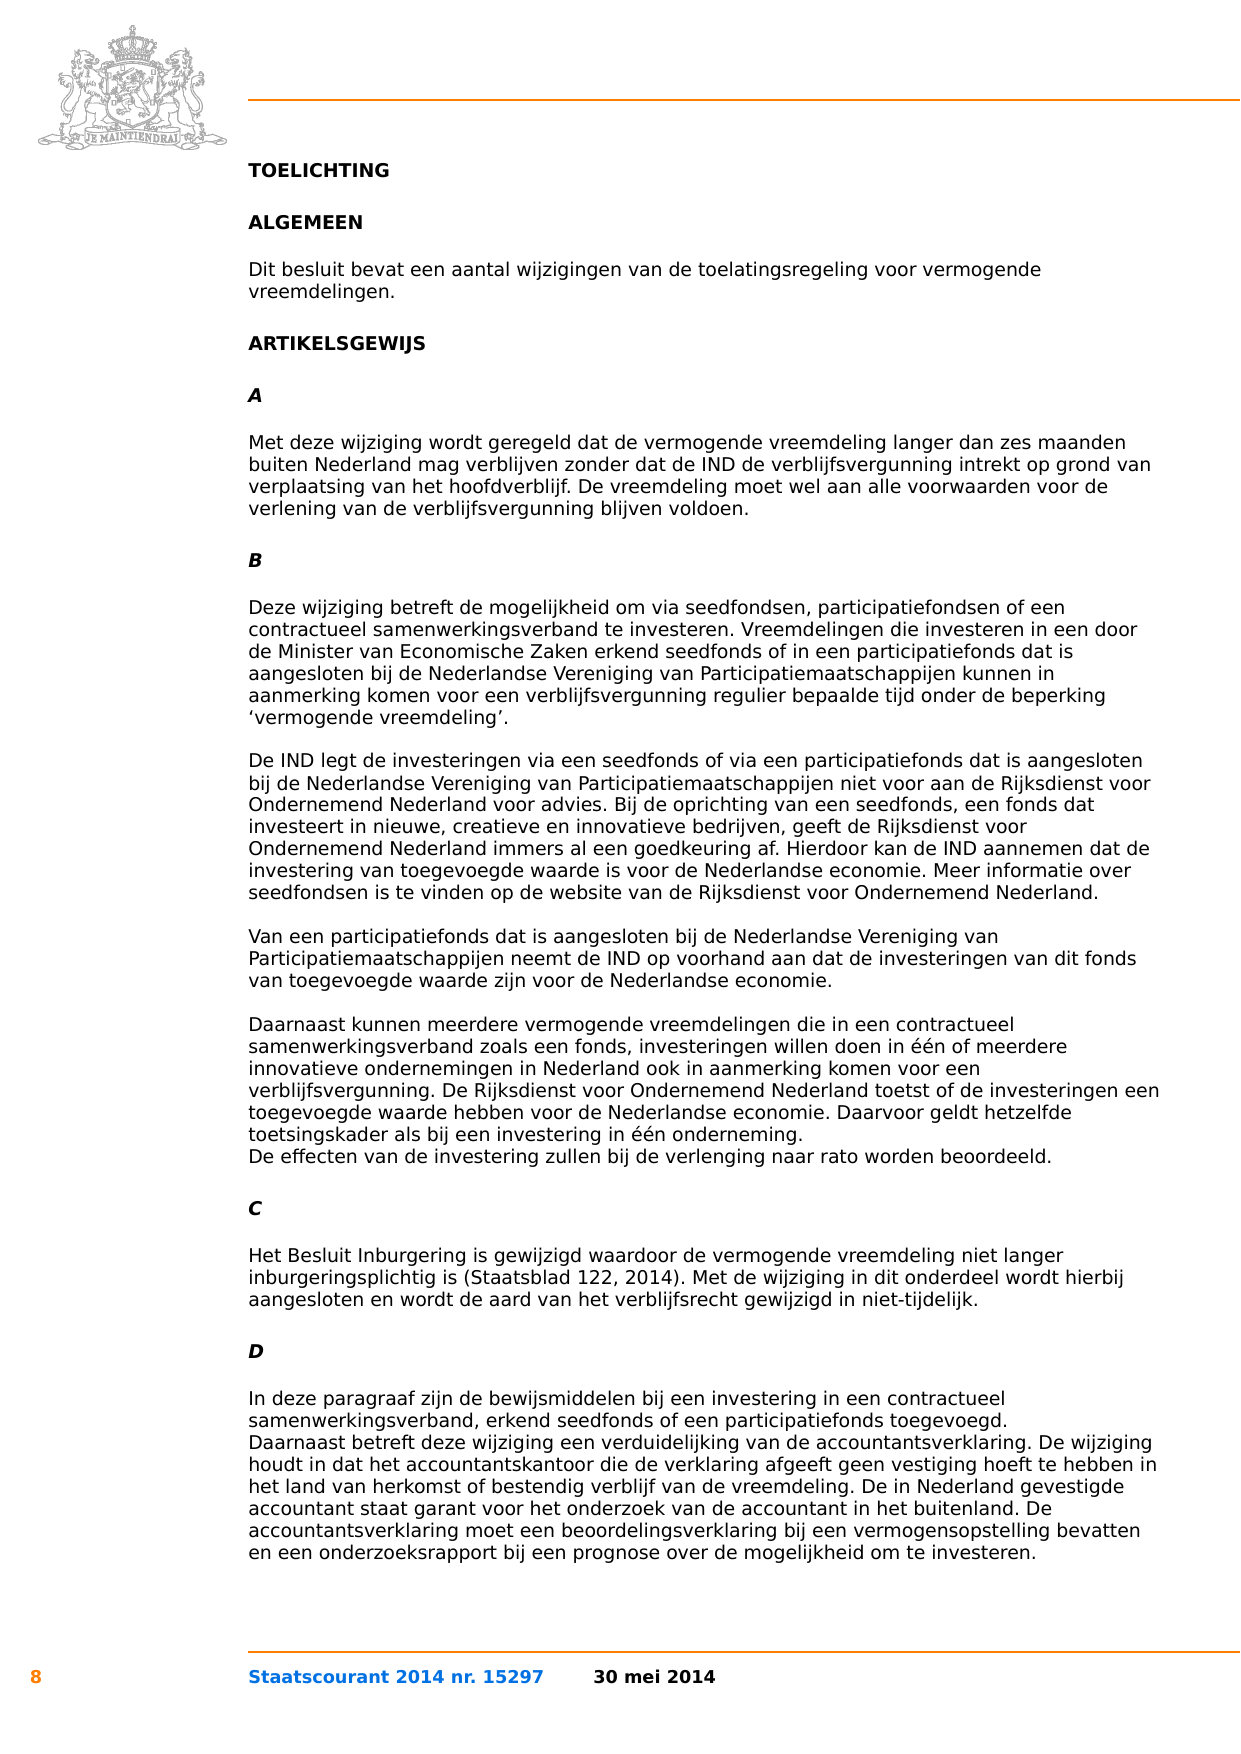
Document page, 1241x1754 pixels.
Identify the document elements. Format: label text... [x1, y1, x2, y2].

text De effecten van de investering zullen bij de verlenging naar rato worden beoordeeld. [248, 1146, 1163, 1168]
text Dit besluit bevat een aantal wijzigingen van de toelatingsregeling voor vermogende vreemdelingen. [248, 259, 1163, 303]
text Met deze wijziging wordt geregeld dat de vermogende vreemdeling langer dan zes maanden buiten Nederland mag verblijven zonder dat de IND de verblijfsvergunning intrekt op grond van verplaatsing van het hoofdverblijf. De vreemdeling moet wel aan alle voorwaarden voor de verlening van de verblijfsvergunning blijven voldoen. [248, 432, 1163, 520]
text De IND legt de investeringen via een seedfonds of via een participatiefonds dat is aangesloten bij de Nederlandse Vereniging van Participatiemaatschappijen niet voor aan de Rijksdienst voor Ondernemend Nederland voor advies. Bij de oprichting van een seedfonds, een fonds dat investeert in nieuwe, creatieve en innovatieve bedrijven, geeft de Rijksdienst voor Ondernemend Nederland immers al een goedkeuring af. Hierdoor kan de IND aannemen dat de investering van toegevoegde waarde is voor de Nederlandse economie. Meer informatie over seedfondsen is te vinden op de website van de Rijksdienst voor Ondernemend Nederland. [248, 750, 1163, 904]
text Deze wijziging betreft de mogelijkheid om via seedfondsen, participatiefondsen of een contractueel samenwerkingsverband te investeren. Vreemdelingen die investeren in een door de Minister van Economische Zaken erkend seedfonds of in een participatiefonds dat is aangesloten bij de Nederlandse Vereniging van Participatiemaatschappijen kunnen in aanmerking komen voor een verblijfsvergunning regulier bepaalde tijd onder de beperking ‘vermogende vreemdeling’. [248, 597, 1163, 728]
text Daarnaast betreft deze wijziging een verduidelijking van de accountantsverklaring. De wijziging houdt in dat het accountantskantoor die de verklaring afgeeft geen vestiging hoeft te hebben in het land van herkomst of bestendig verblijf van de vreemdeling. De in Nederland gevestigde accountant staat garant voor het onderzoek van de accountant in het buitenland. De accountantsverklaring moet een beoordelingsverklaring bij een vermogensopstelling bevatten en een onderzoeksrapport bij een prognose over de mogelijkheid om te investeren. [248, 1432, 1163, 1563]
subtitle TOELICHTING [248, 160, 1163, 182]
text Het Besluit Inburgering is gewijzigd waardoor de vermogende vreemdeling niet langer inburgeringsplichtig is (Staatsblad 122, 2014). Met de wijziging in dit onderdeel wordt hierbij aangesloten en wordt de aard van het verblijfsrecht gewijzigd in niet-tijdelijk. [248, 1245, 1163, 1311]
subtitle D [248, 1341, 1163, 1363]
text In deze paragraaf zijn de bewijsmiddelen bij een investering in een contractueel samenwerkingsverband, erkend seedfonds of een participatiefonds toegevoegd. [248, 1388, 1163, 1432]
subtitle ARTIKELSGEWIJS [248, 333, 1163, 355]
subtitle ALGEMEEN [248, 212, 1163, 234]
subtitle A [248, 385, 1163, 407]
text Daarnaast kunnen meerdere vermogende vreemdelingen die in een contractueel samenwerkingsverband zoals een fonds, investeringen willen doen in één of meerdere innovatieve ondernemingen in Nederland ook in aanmerking komen voor een verblijfsvergunning. De Rijksdienst voor Ondernemend Nederland toetst of de investeringen een toegevoegde waarde hebben voor de Nederlandse economie. Daarvoor geldt hetzelfde toetsingskader als bij een investering in één onderneming. [248, 1014, 1163, 1146]
picture [38, 25, 227, 150]
subtitle B [248, 550, 1163, 572]
subtitle C [248, 1198, 1163, 1220]
text Van een participatiefonds dat is aangesloten bij de Nederlandse Vereniging van Participatiemaatschappijen neemt de IND op voorhand aan dat de investeringen van dit fonds van toegevoegde waarde zijn voor de Nederlandse economie. [248, 926, 1163, 992]
